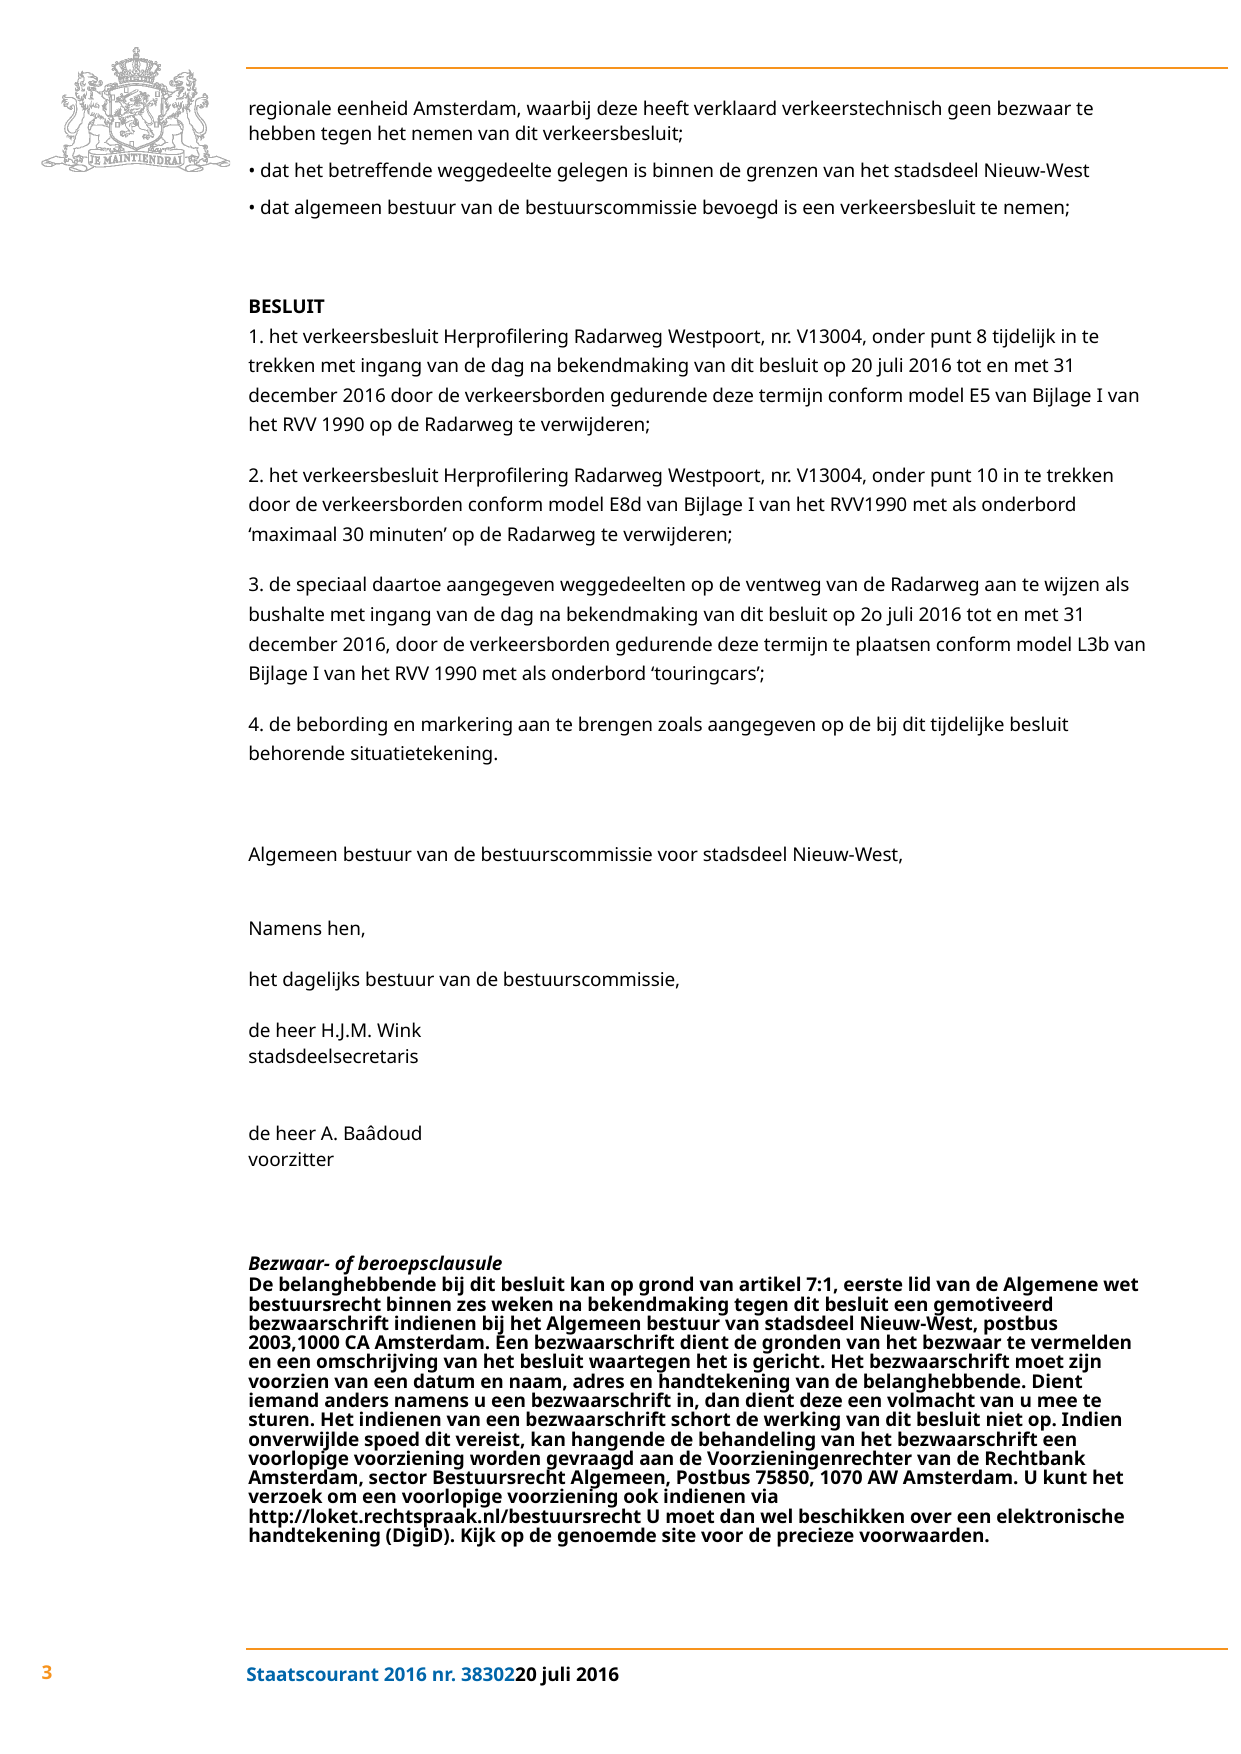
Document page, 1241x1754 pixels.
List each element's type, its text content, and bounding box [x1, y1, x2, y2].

text de heer H.J.M. Wink [248, 1018, 1152, 1043]
text Bezwaar- of beroepsclausule [248, 1251, 1152, 1276]
text 1. het verkeersbesluit Herprofilering Radarweg Westpoort, nr. V13004, onder punt 8 tijdelijk in te trekken met ingang van de dag na bekendmaking van dit besluit op 20 juli 2016 tot en met 31 december 2016 door de verkeersborden gedurende deze termijn conform model E5 van Bijlage I van het RVV 1990 op de Radarweg te verwijderen; [248, 323, 1152, 437]
text 4. de bebording en markering aan te brengen zoals aangegeven op de bij dit tijdelijke besluit behorende situatietekening. [248, 711, 1152, 766]
text 3. de speciaal daartoe aangegeven weggedeelten op de ventweg van de Radarweg aan te wijzen als bushalte met ingang van de dag na bekendmaking van dit besluit op 2o juli 2016 tot en met 31 december 2016, door de verkeersborden gedurende deze termijn te plaatsen conform model L3b van Bijlage I van het RVV 1990 met als onderbord ‘touringcars’; [248, 572, 1152, 686]
text Namens hen, [248, 915, 1152, 940]
text • dat het betreffende weggedeelte gelegen is binnen de grenzen van het stadsdeel Nieuw-West [248, 157, 1152, 183]
text stadsdeelsecretaris [248, 1043, 1152, 1069]
text BESLUIT [248, 293, 1152, 319]
text het dagelijks bestuur van de bestuurscommissie, [248, 966, 1152, 992]
text de heer A. Baâdoud [248, 1121, 1152, 1146]
picture [41, 47, 231, 172]
text De belanghebbende bij dit besluit kan op grond van artikel 7:1, eerste lid van de Algemene wet bestuursrecht binnen zes weken na bekendmaking tegen dit besluit een gemotiveerd bezwaarschrift indienen bij het Algemeen bestuur van stadsdeel Nieuw-West, postbus 2003,1000 CA Amsterdam. Een bezwaarschrift dient de gronden van het bezwaar te vermelden en een omschrijving van het besluit waartegen het is gericht. Het bezwaarschrift moet zijn voorzien van een datum en naam, adres en handtekening van de belanghebbende. Dient iemand anders namens u een bezwaarschrift in, dan dient deze een volmacht van u mee te sturen. Het indienen van een bezwaarschrift schort de werking van dit besluit niet op. Indien onverwijlde spoed dit vereist, kan hangende de behandeling van het bezwaarschrift een voorlopige voorziening worden gevraagd aan de Voorzieningenrechter van de Rechtbank Amsterdam, sector Bestuursrecht Algemeen, Postbus 75850, 1070 AW Amsterdam. U kunt het verzoek om een voorlopige voorziening ook indienen via http://loket.rechtspraak.nl/bestuursrecht U moet dan wel beschikken over een elektronische handtekening (DigiD). Kijk op de genoemde site voor de precieze voorwaarden. [248, 1276, 1152, 1546]
text voorzitter [248, 1146, 1152, 1172]
text regionale eenheid Amsterdam, waarbij deze heeft verklaard verkeerstechnisch geen bezwaar te hebben tegen het nemen van dit verkeersbesluit; [248, 95, 1152, 146]
text • dat algemeen bestuur van de bestuurscommissie bevoegd is een verkeersbesluit te nemen; [248, 194, 1152, 219]
text Algemeen bestuur van de bestuurscommissie voor stadsdeel Nieuw-West, [248, 841, 1152, 867]
text 2. het verkeersbesluit Herprofilering Radarweg Westpoort, nr. V13004, onder punt 10 in te trekken door de verkeersborden conform model E8d van Bijlage I van het RVV1990 met als onderbord ‘maximaal 30 minuten’ op de Radarweg te verwijderen; [248, 462, 1152, 547]
